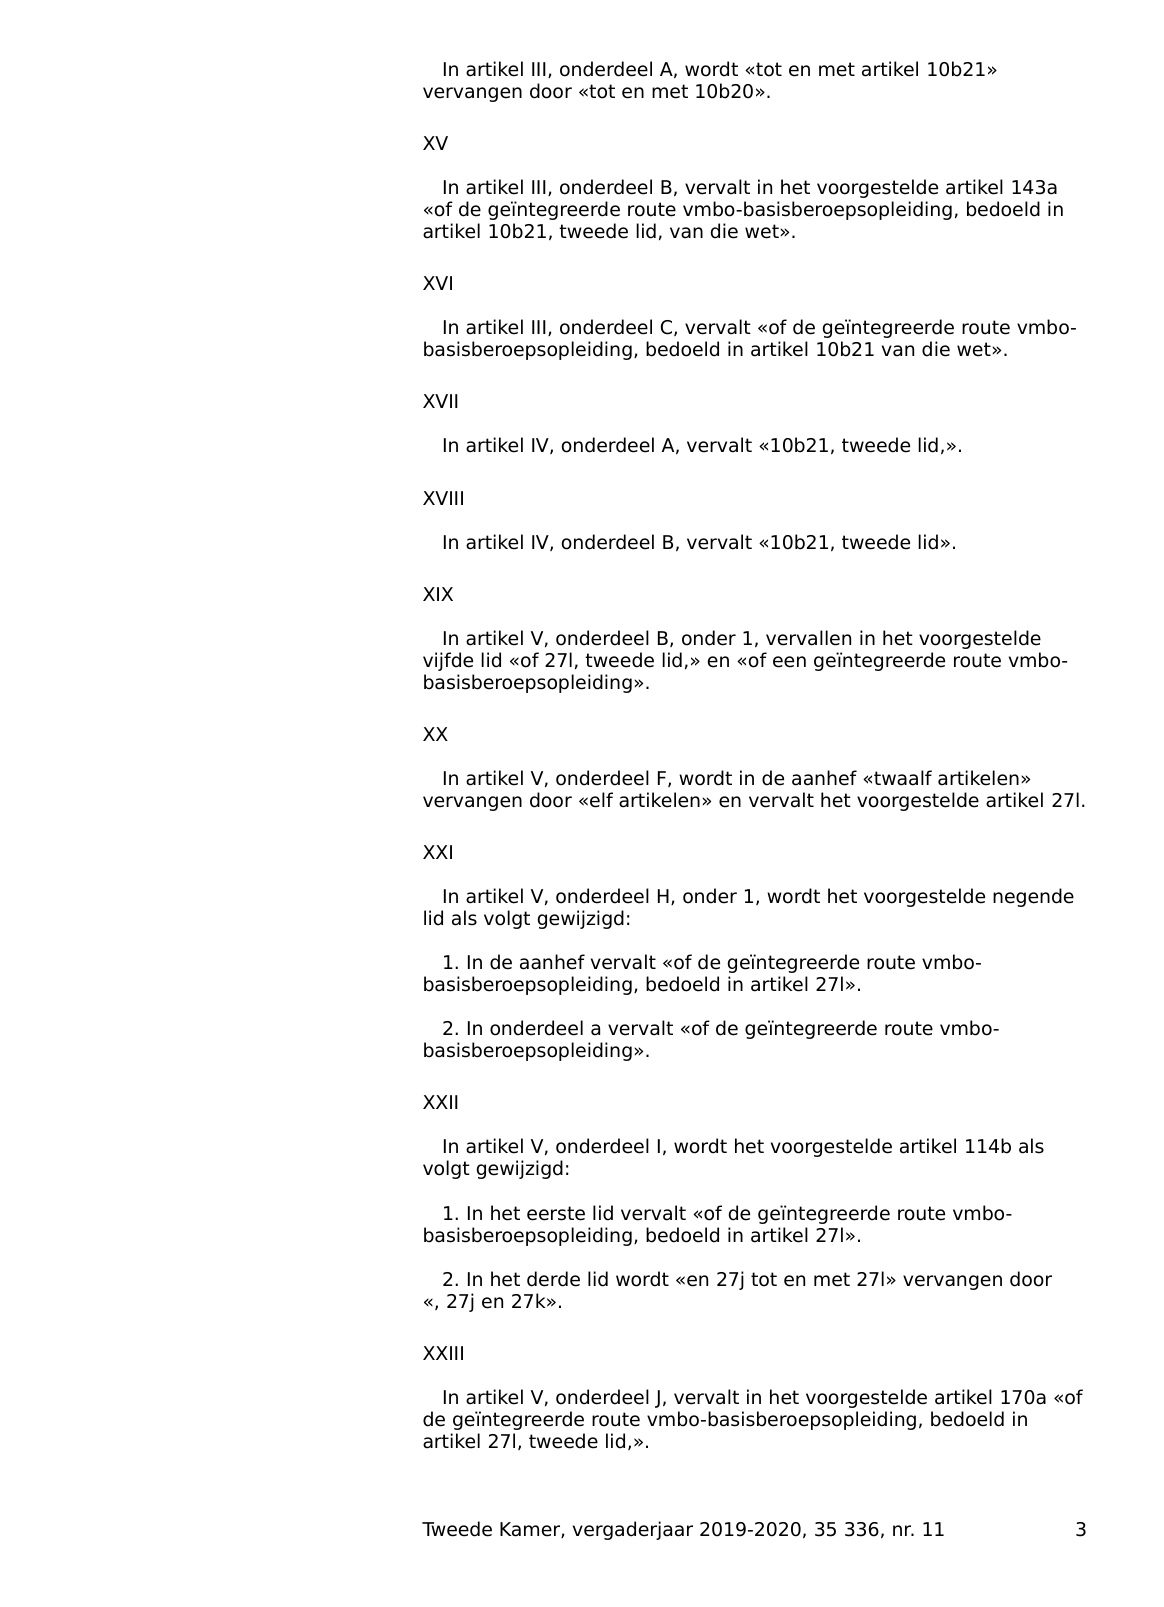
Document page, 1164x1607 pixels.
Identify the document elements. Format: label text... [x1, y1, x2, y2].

subtitle XXI [422, 842, 1087, 864]
text 2. In het derde lid wordt «en 27j tot en met 27l» vervangen door «, 27j en 27k». [422, 1269, 1087, 1313]
text In artikel V, onderdeel B, onder 1, vervallen in het voorgestelde vijfde lid «of 27l, tweede lid,» en «of een geïntegreerde route vmbo-basisberoepsopleiding». [422, 628, 1087, 694]
text In artikel V, onderdeel J, vervalt in het voorgestelde artikel 170a «of de geïntegreerde route vmbo-basisberoepsopleiding, bedoeld in artikel 27l, tweede lid,». [422, 1387, 1087, 1453]
subtitle XXII [422, 1092, 1087, 1114]
subtitle XV [422, 133, 1087, 155]
text In artikel III, onderdeel B, vervalt in het voorgestelde artikel 143a «of de geïntegreerde route vmbo-basisberoepsopleiding, bedoeld in artikel 10b21, tweede lid, van die wet». [422, 177, 1087, 243]
text In artikel V, onderdeel I, wordt het voorgestelde artikel 114b als volgt gewijzigd: [422, 1136, 1087, 1180]
text In artikel V, onderdeel F, wordt in de aanhef «twaalf artikelen» vervangen door «elf artikelen» en vervalt het voorgestelde artikel 27l. [422, 768, 1087, 812]
subtitle XVIII [422, 487, 1087, 509]
subtitle XXIII [422, 1343, 1087, 1364]
subtitle XVII [422, 391, 1087, 413]
text In artikel IV, onderdeel B, vervalt «10b21, tweede lid». [422, 532, 1087, 553]
subtitle XX [422, 724, 1087, 746]
text In artikel III, onderdeel A, wordt «tot en met artikel 10b21» vervangen door «tot en met 10b20». [422, 59, 1087, 103]
subtitle XIX [422, 583, 1087, 606]
subtitle XVI [422, 273, 1087, 295]
text 1. In de aanhef vervalt «of de geïntegreerde route vmbo-basisberoepsopleiding, bedoeld in artikel 27l». [422, 952, 1087, 996]
text 2. In onderdeel a vervalt «of de geïntegreerde route vmbo-basisberoepsopleiding». [422, 1018, 1087, 1062]
text 1. In het eerste lid vervalt «of de geïntegreerde route vmbo-basisberoepsopleiding, bedoeld in artikel 27l». [422, 1202, 1087, 1246]
text In artikel IV, onderdeel A, vervalt «10b21, tweede lid,». [422, 435, 1087, 457]
text In artikel III, onderdeel C, vervalt «of de geïntegreerde route vmbo-basisberoepsopleiding, bedoeld in artikel 10b21 van die wet». [422, 317, 1087, 361]
text In artikel V, onderdeel H, onder 1, wordt het voorgestelde negende lid als volgt gewijzigd: [422, 886, 1087, 930]
